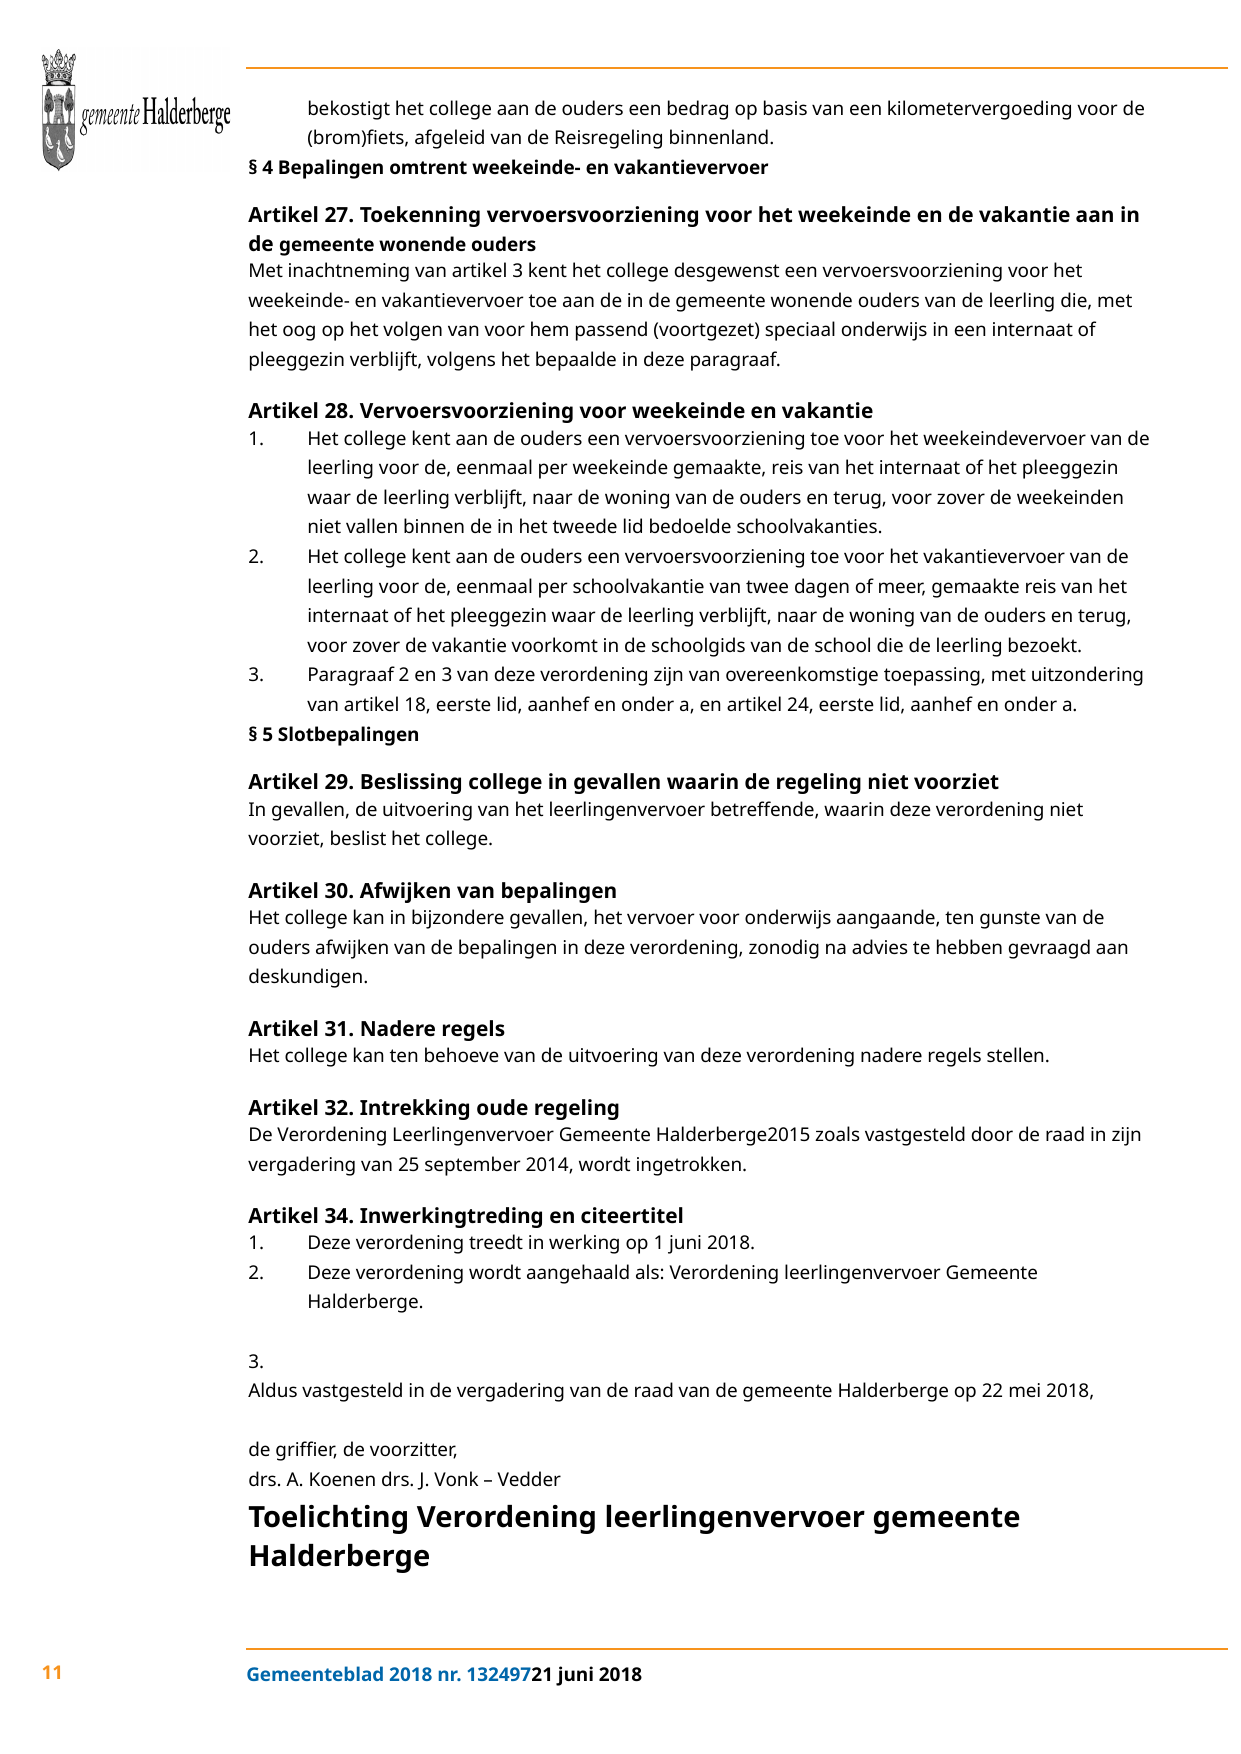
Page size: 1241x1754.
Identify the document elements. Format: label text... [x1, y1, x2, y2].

text Het college kan in bijzondere gevallen, het vervoer voor onderwijs aangaande, ten gunste van de ouders afwijken van de bepalingen in deze verordening, zonodig na advies te hebben gevraagd aan deskundigen. [248, 904, 1152, 989]
text De Verordening Leerlingenvervoer Gemeente Halderberge2015 zoals vastgesteld door de raad in zijn vergadering van 25 september 2014, wordt ingetrokken. [248, 1121, 1152, 1176]
text § 4 Bepalingen omtrent weekeinde- en vakantievervoer [248, 154, 1152, 180]
text Artikel 27. Toekenning vervoersvoorziening voor het weekeinde en de vakantie aan in de gemeente wonende ouders [248, 201, 1152, 257]
text Artikel 30. Afwijken van bepalingen [248, 876, 1152, 904]
text Toelichting Verordening leerlingenvervoer gemeente Halderberge [248, 1496, 1152, 1575]
list bekostigt het college aan de ouders een bedrag op basis van een kilometervergoeding voor de (brom)fiets, afgeleid van de Reisregeling binnenland. [248, 95, 1152, 150]
list Deze verordening wordt aangehaald als: Verordening leerlingenvervoer Gemeente Halderberge. [248, 1259, 1152, 1314]
list Paragraaf 2 en 3 van deze verordening zijn van overeenkomstige toepassing, met uitzondering van artikel 18, eerste lid, aanhef en onder a, en artikel 24, eerste lid, aanhef en onder a. [248, 662, 1152, 717]
text Artikel 34. Inwerkingtreding en citeertitel [248, 1201, 1152, 1229]
text drs. A. Koenen drs. J. Vonk – Vedder [248, 1466, 1152, 1492]
text § 5 Slotbepalingen [248, 721, 1152, 747]
text Artikel 28. Vervoersvoorziening voor weekeinde en vakantie [248, 397, 1152, 425]
text Het college kan ten behoeve van de uitvoering van deze verordening nadere regels stellen. [248, 1042, 1152, 1068]
text de griffier, de voorzitter, [248, 1437, 1152, 1462]
picture [41, 47, 231, 172]
text Artikel 31. Nadere regels [248, 1014, 1152, 1042]
text Aldus vastgesteld in de vergadering van de raad van de gemeente Halderberge op 22 mei 2018, [248, 1377, 1152, 1403]
list Het college kent aan de ouders een vervoersvoorziening toe voor het weekeindevervoer van de leerling voor de, eenmaal per weekeinde gemaakte, reis van het internaat of het pleeggezin waar de leerling verblijft, naar de woning van de ouders en terug, voor zover de weekeinden niet vallen binnen de in het tweede lid bedoelde schoolvakanties. [248, 425, 1152, 539]
list Deze verordening treedt in werking op 1 juni 2018. [248, 1229, 1152, 1255]
text Artikel 29. Beslissing college in gevallen waarin de regeling niet voorziet [248, 767, 1152, 796]
text In gevallen, de uitvoering van het leerlingenvervoer betreffende, waarin deze verordening niet voorziet, beslist het college. [248, 796, 1152, 851]
text Met inachtneming van artikel 3 kent het college desgewenst een vervoersvoorziening voor het weekeinde- en vakantievervoer toe aan de in de gemeente wonende ouders van de leerling die, met het oog op het volgen van voor hem passend (voortgezet) speciaal onderwijs in een internaat of pleeggezin verblijft, volgens het bepaalde in deze paragraaf. [248, 257, 1152, 372]
list Het college kent aan de ouders een vervoersvoorziening toe voor het vakantievervoer van de leerling voor de, eenmaal per schoolvakantie van twee dagen of meer, gemaakte reis van het internaat of het pleeggezin waar de leerling verblijft, naar de woning van de ouders en terug, voor zover de vakantie voorkomt in de schoolgids van de school die de leerling bezoekt. [248, 543, 1152, 658]
text Artikel 32. Intrekking oude regeling [248, 1093, 1152, 1121]
